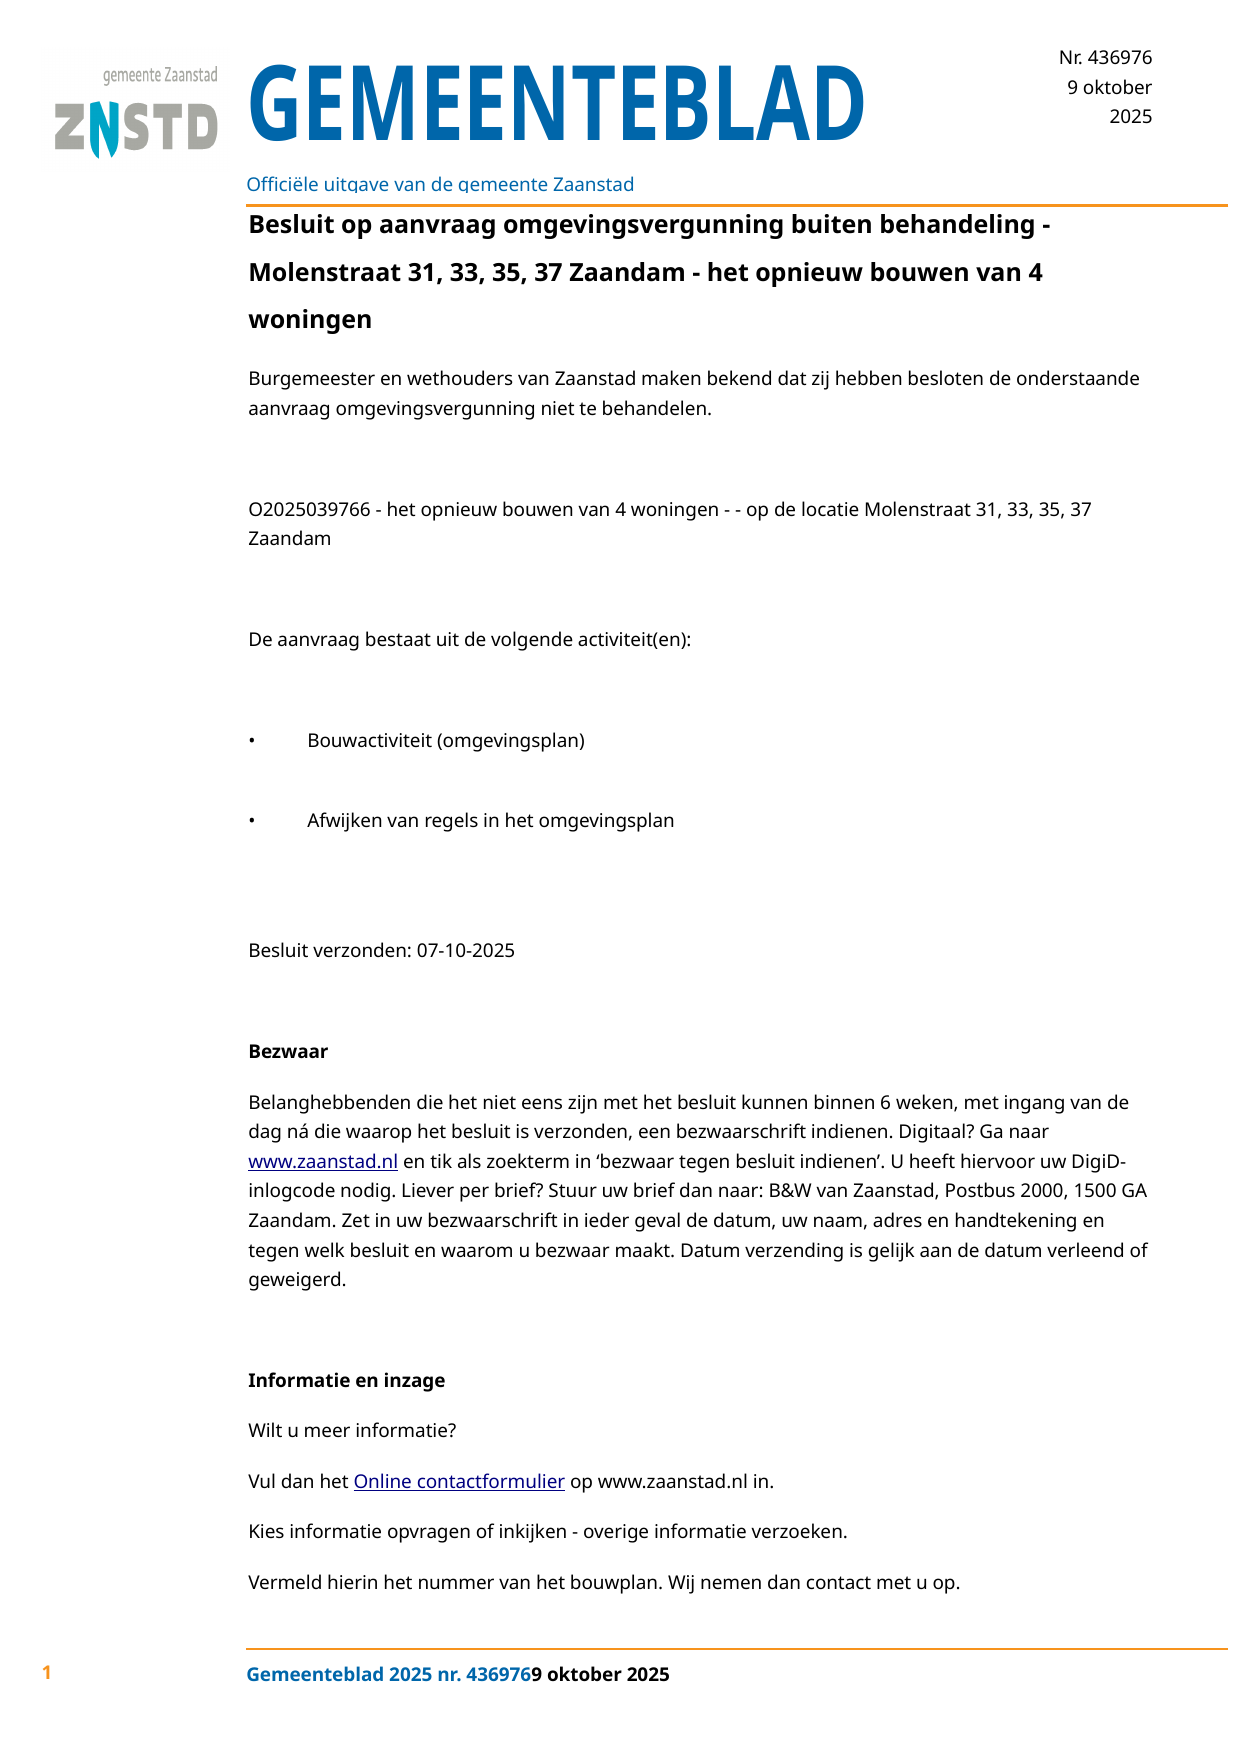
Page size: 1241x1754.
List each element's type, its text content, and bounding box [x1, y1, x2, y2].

list Afwijken van regels in het omgevingsplan [248, 807, 1152, 833]
text De aanvraag bestaat uit de volgende activiteit(en): [248, 626, 1152, 652]
text O2025039766 - het opnieuw bouwen van 4 woningen - - op de locatie Molenstraat 31, 33, 35, 37 Zaandam [248, 496, 1152, 551]
text Besluit op aanvraag omgevingsvergunning buiten behandeling - Molenstraat 31, 33, 35, 37 Zaandam - het opnieuw bouwen van 4 woningen [248, 207, 1152, 336]
text Bezwaar [248, 1038, 1152, 1064]
text Wilt u meer informatie? [248, 1418, 1152, 1443]
text Vermeld hierin het nummer van het bouwplan. Wij nemen dan contact met u op. [248, 1569, 1152, 1594]
text Informatie en inzage [248, 1367, 1152, 1393]
text Vul dan het Online contactformulier op www.zaanstad.nl in. [248, 1468, 1152, 1494]
text Kies informatie opvragen of inkijken - overige informatie verzoeken. [248, 1518, 1152, 1544]
picture [41, 47, 231, 172]
text Belanghebbenden die het niet eens zijn met het besluit kunnen binnen 6 weken, met ingang van de dag ná die waarop het besluit is verzonden, een bezwaarschrift indienen. Digitaal? Ga naar www.zaanstad.nl en tik als zoekterm in ‘bezwaar tegen besluit indienen’. U heeft hiervoor uw DigiD-inlogcode nodig. Liever per brief? Stuur uw brief dan naar: B&W van Zaanstad, Postbus 2000, 1500 GA Zaandam. Zet in uw bezwaarschrift in ieder geval de datum, uw naam, adres en handtekening en tegen welk besluit en waarom u bezwaar maakt. Datum verzending is gelijk aan de datum verleend of geweigerd. [248, 1089, 1152, 1292]
text Besluit verzonden: 07-10-2025 [248, 938, 1152, 963]
text Burgemeester en wethouders van Zaanstad maken bekend dat zij hebben besloten de onderstaande aanvraag omgevingsvergunning niet te behandelen. [248, 366, 1152, 421]
list Bouwactiviteit (omgevingsplan) [248, 727, 1152, 753]
